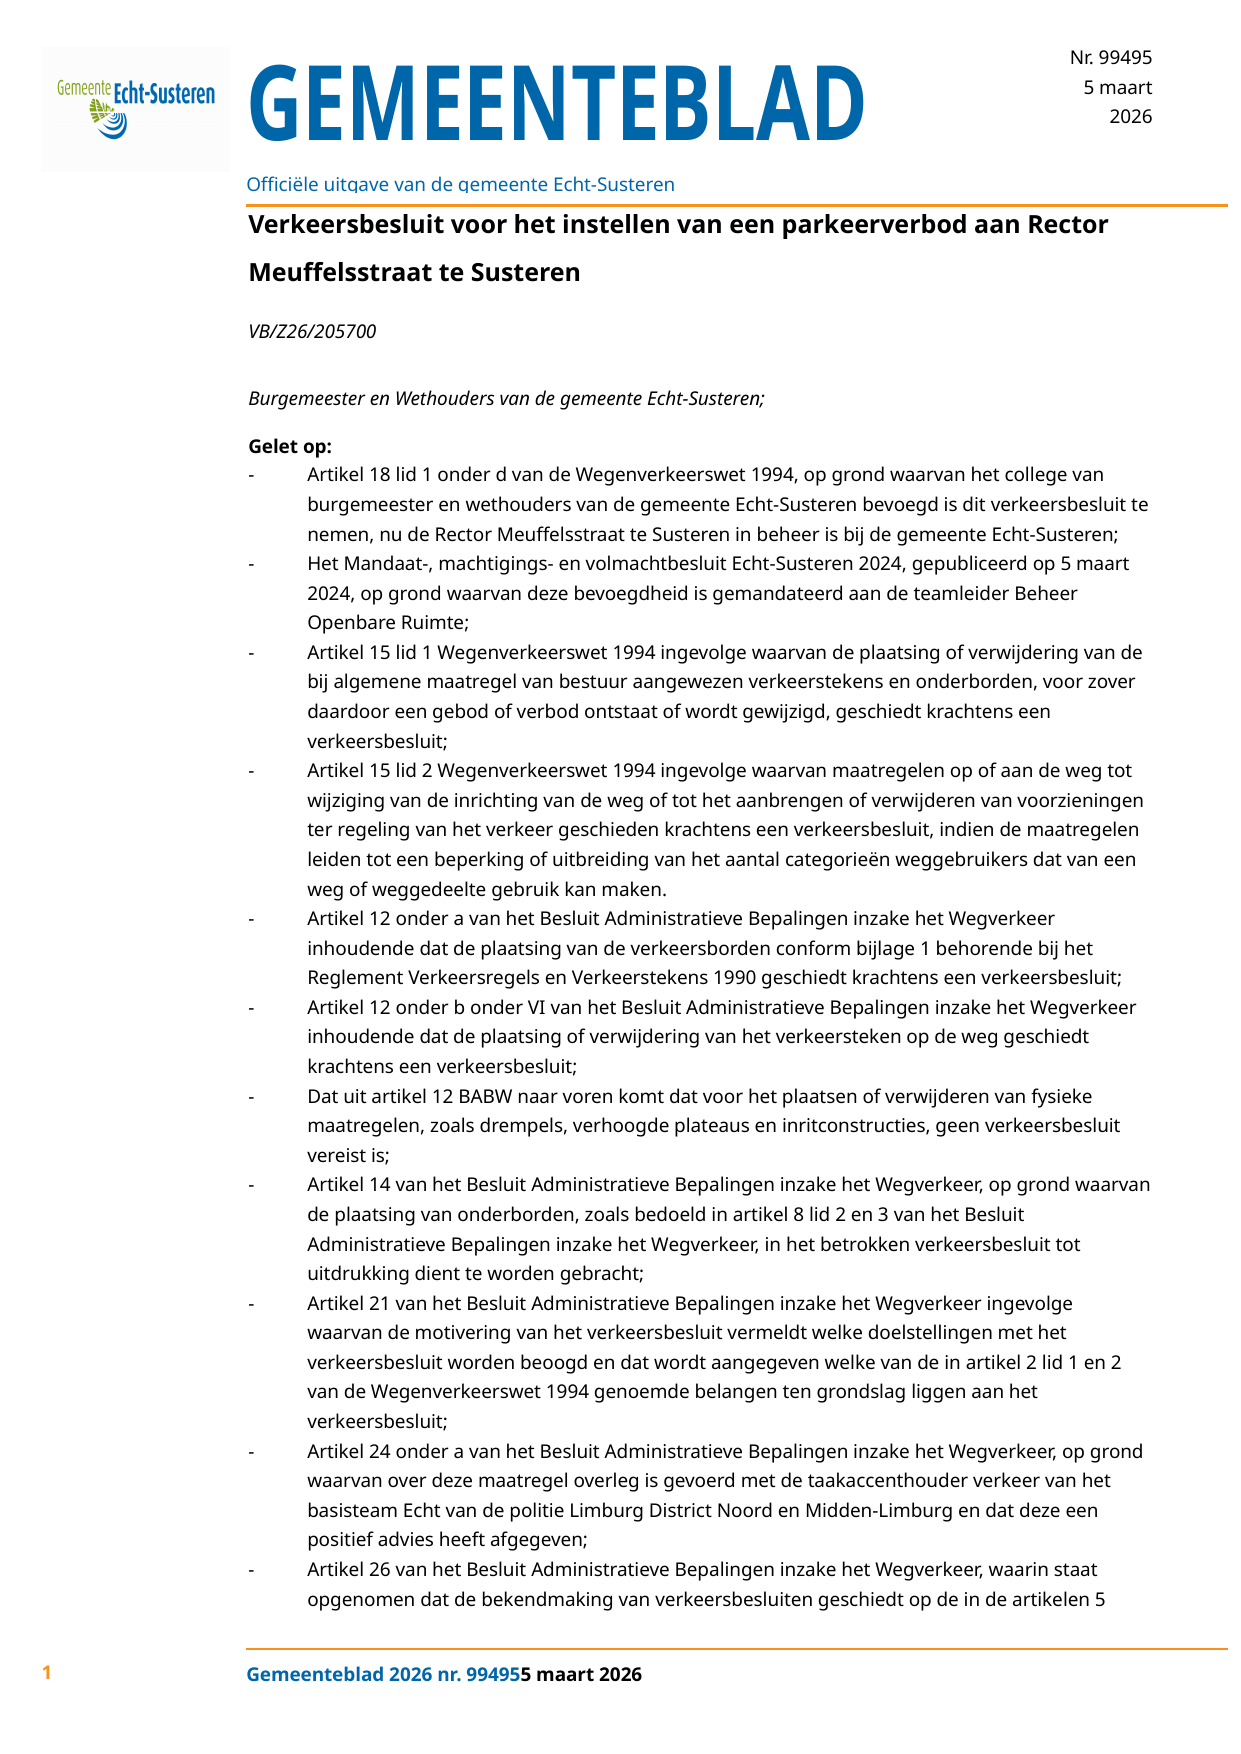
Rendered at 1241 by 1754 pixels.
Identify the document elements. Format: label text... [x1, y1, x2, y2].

list Artikel 18 lid 1 onder d van de Wegenverkeerswet 1994, op grond waarvan het college van burgemeester en wethouders van de gemeente Echt-Susteren bevoegd is dit verkeersbesluit te nemen, nu de Rector Meuffelsstraat te Susteren in beheer is bij de gemeente Echt-Susteren; [248, 462, 1152, 546]
list Artikel 21 van het Besluit Administratieve Bepalingen inzake het Wegverkeer ingevolge waarvan de motivering van het verkeersbesluit vermeldt welke doelstellingen met het verkeersbesluit worden beoogd en dat wordt aangegeven welke van de in artikel 2 lid 1 en 2 van de Wegenverkeerswet 1994 genoemde belangen ten grondslag liggen aan het verkeersbesluit; [248, 1290, 1152, 1434]
list Artikel 12 onder b onder VI van het Besluit Administratieve Bepalingen inzake het Wegverkeer inhoudende dat de plaatsing of verwijdering van het verkeersteken op de weg geschiedt krachtens een verkeersbesluit; [248, 994, 1152, 1079]
list Artikel 15 lid 2 Wegenverkeerswet 1994 ingevolge waarvan maatregelen op of aan de weg tot wijziging van de inrichting van de weg of tot het aanbrengen of verwijderen van voorzieningen ter regeling van het verkeer geschieden krachtens een verkeersbesluit, indien de maatregelen leiden tot een beperking of uitbreiding van het aantal categorieën weggebruikers dat van een weg of weggedeelte gebruik kan maken. [248, 757, 1152, 901]
list Artikel 15 lid 1 Wegenverkeerswet 1994 ingevolge waarvan de plaatsing of verwijdering van de bij algemene maatregel van bestuur aangewezen verkeerstekens en onderborden, voor zover daardoor een gebod of verbod ontstaat of wordt gewijzigd, geschiedt krachtens een verkeersbesluit; [248, 639, 1152, 753]
text Burgemeester en Wethouders van de gemeente Echt-Susteren; [248, 386, 1152, 411]
list Artikel 26 van het Besluit Administratieve Bepalingen inzake het Wegverkeer, waarin staat opgenomen dat de bekendmaking van verkeersbesluiten geschiedt op de in de artikelen 5 [248, 1556, 1152, 1611]
list Het Mandaat-, machtigings- en volmachtbesluit Echt-Susteren 2024, gepubliceerd op 5 maart 2024, op grond waarvan deze bevoegdheid is gemandateerd aan de teamleider Beheer Openbare Ruimte; [248, 550, 1152, 635]
text Gelet op: [248, 433, 1152, 459]
list Artikel 14 van het Besluit Administratieve Bepalingen inzake het Wegverkeer, op grond waarvan de plaatsing van onderborden, zoals bedoeld in artikel 8 lid 2 en 3 van het Besluit Administratieve Bepalingen inzake het Wegverkeer, in het betrokken verkeersbesluit tot uitdrukking dient te worden gebracht; [248, 1172, 1152, 1286]
list Artikel 24 onder a van het Besluit Administratieve Bepalingen inzake het Wegverkeer, op grond waarvan over deze maatregel overleg is gevoerd met de taakaccenthouder verkeer van het basisteam Echt van de politie Limburg District Noord en Midden-Limburg en dat deze een positief advies heeft afgegeven; [248, 1438, 1152, 1552]
picture [41, 47, 231, 172]
text VB/Z26/205700 [248, 318, 1152, 344]
list Dat uit artikel 12 BABW naar voren komt dat voor het plaatsen of verwijderen van fysieke maatregelen, zoals drempels, verhoogde plateaus en inritconstructies, geen verkeersbesluit vereist is; [248, 1083, 1152, 1168]
text Verkeersbesluit voor het instellen van een parkeerverbod aan Rector Meuffelsstraat te Susteren [248, 207, 1152, 288]
list Artikel 12 onder a van het Besluit Administratieve Bepalingen inzake het Wegverkeer inhoudende dat de plaatsing van de verkeersborden conform bijlage 1 behorende bij het Reglement Verkeersregels en Verkeerstekens 1990 geschiedt krachtens een verkeersbesluit; [248, 905, 1152, 990]
